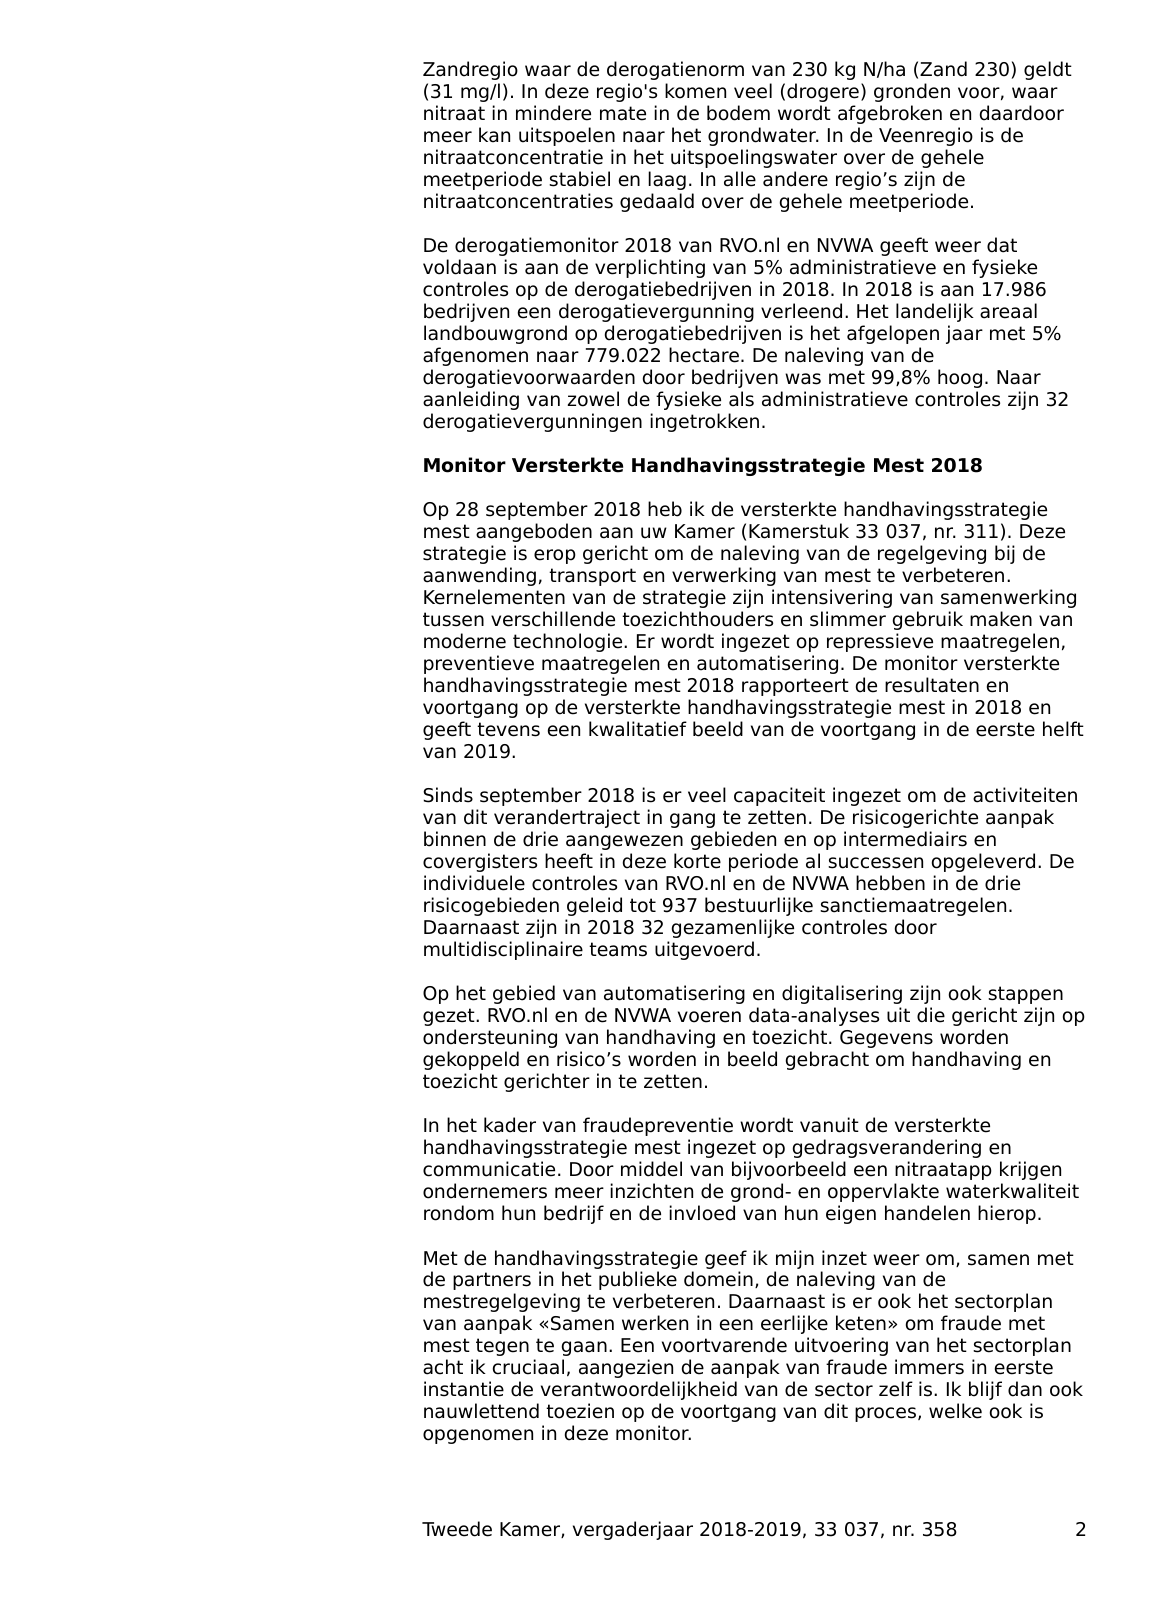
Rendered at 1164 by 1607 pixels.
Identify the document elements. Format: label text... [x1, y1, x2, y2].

text In het kader van fraudepreventie wordt vanuit de versterkte handhavingsstrategie mest ingezet op gedragsverandering en communicatie. Door middel van bijvoorbeeld een nitraatapp krijgen ondernemers meer inzichten de grond- en oppervlakte waterkwaliteit rondom hun bedrijf en de invloed van hun eigen handelen hierop. [422, 1115, 1087, 1225]
text De derogatiemonitor 2018 van RVO.nl en NVWA geeft weer dat voldaan is aan de verplichting van 5% administratieve en fysieke controles op de derogatiebedrijven in 2018. In 2018 is aan 17.986 bedrijven een derogatievergunning verleend. Het landelijk areaal landbouwgrond op derogatiebedrijven is het afgelopen jaar met 5% afgenomen naar 779.022 hectare. De naleving van de derogatievoorwaarden door bedrijven was met 99,8% hoog. Naar aanleiding van zowel de fysieke als administratieve controles zijn 32 derogatievergunningen ingetrokken. [422, 235, 1087, 433]
text Sinds september 2018 is er veel capaciteit ingezet om de activiteiten van dit verandertraject in gang te zetten. De risicogerichte aanpak binnen de drie aangewezen gebieden en op intermediairs en covergisters heeft in deze korte periode al successen opgeleverd. De individuele controles van RVO.nl en de NVWA hebben in de drie risicogebieden geleid tot 937 bestuurlijke sanctiemaatregelen. Daarnaast zijn in 2018 32 gezamenlijke controles door multidisciplinaire teams uitgevoerd. [422, 785, 1087, 961]
text Op het gebied van automatisering en digitalisering zijn ook stappen gezet. RVO.nl en de NVWA voeren data-analyses uit die gericht zijn op ondersteuning van handhaving en toezicht. Gegevens worden gekoppeld en risico’s worden in beeld gebracht om handhaving en toezicht gerichter in te zetten. [422, 983, 1087, 1093]
text Met de handhavingsstrategie geef ik mijn inzet weer om, samen met de partners in het publieke domein, de naleving van de mestregelgeving te verbeteren. Daarnaast is er ook het sectorplan van aanpak «Samen werken in een eerlijke keten» om fraude met mest tegen te gaan. Een voortvarende uitvoering van het sectorplan acht ik cruciaal, aangezien de aanpak van fraude immers in eerste instantie de verantwoordelijkheid van de sector zelf is. Ik blijf dan ook nauwlettend toezien op de voortgang van dit proces, welke ook is opgenomen in deze monitor. [422, 1247, 1087, 1445]
text Zandregio waar de derogatienorm van 230 kg N/ha (Zand 230) geldt (31 mg/l). In deze regio's komen veel (drogere) gronden voor, waar nitraat in mindere mate in de bodem wordt afgebroken en daardoor meer kan uitspoelen naar het grondwater. In de Veenregio is de nitraatconcentratie in het uitspoelingswater over de gehele meetperiode stabiel en laag. In alle andere regio’s zijn de nitraatconcentraties gedaald over de gehele meetperiode. [422, 59, 1087, 213]
subtitle Monitor Versterkte Handhavingsstrategie Mest 2018 [422, 455, 1087, 477]
text Op 28 september 2018 heb ik de versterkte handhavingsstrategie mest aangeboden aan uw Kamer (Kamerstuk 33 037, nr. 311). Deze strategie is erop gericht om de naleving van de regelgeving bij de aanwending, transport en verwerking van mest te verbeteren. Kernelementen van de strategie zijn intensivering van samenwerking tussen verschillende toezichthouders en slimmer gebruik maken van moderne technologie. Er wordt ingezet op repressieve maatregelen, preventieve maatregelen en automatisering. De monitor versterkte handhavingsstrategie mest 2018 rapporteert de resultaten en voortgang op de versterkte handhavingsstrategie mest in 2018 en geeft tevens een kwalitatief beeld van de voortgang in de eerste helft van 2019. [422, 499, 1087, 763]
